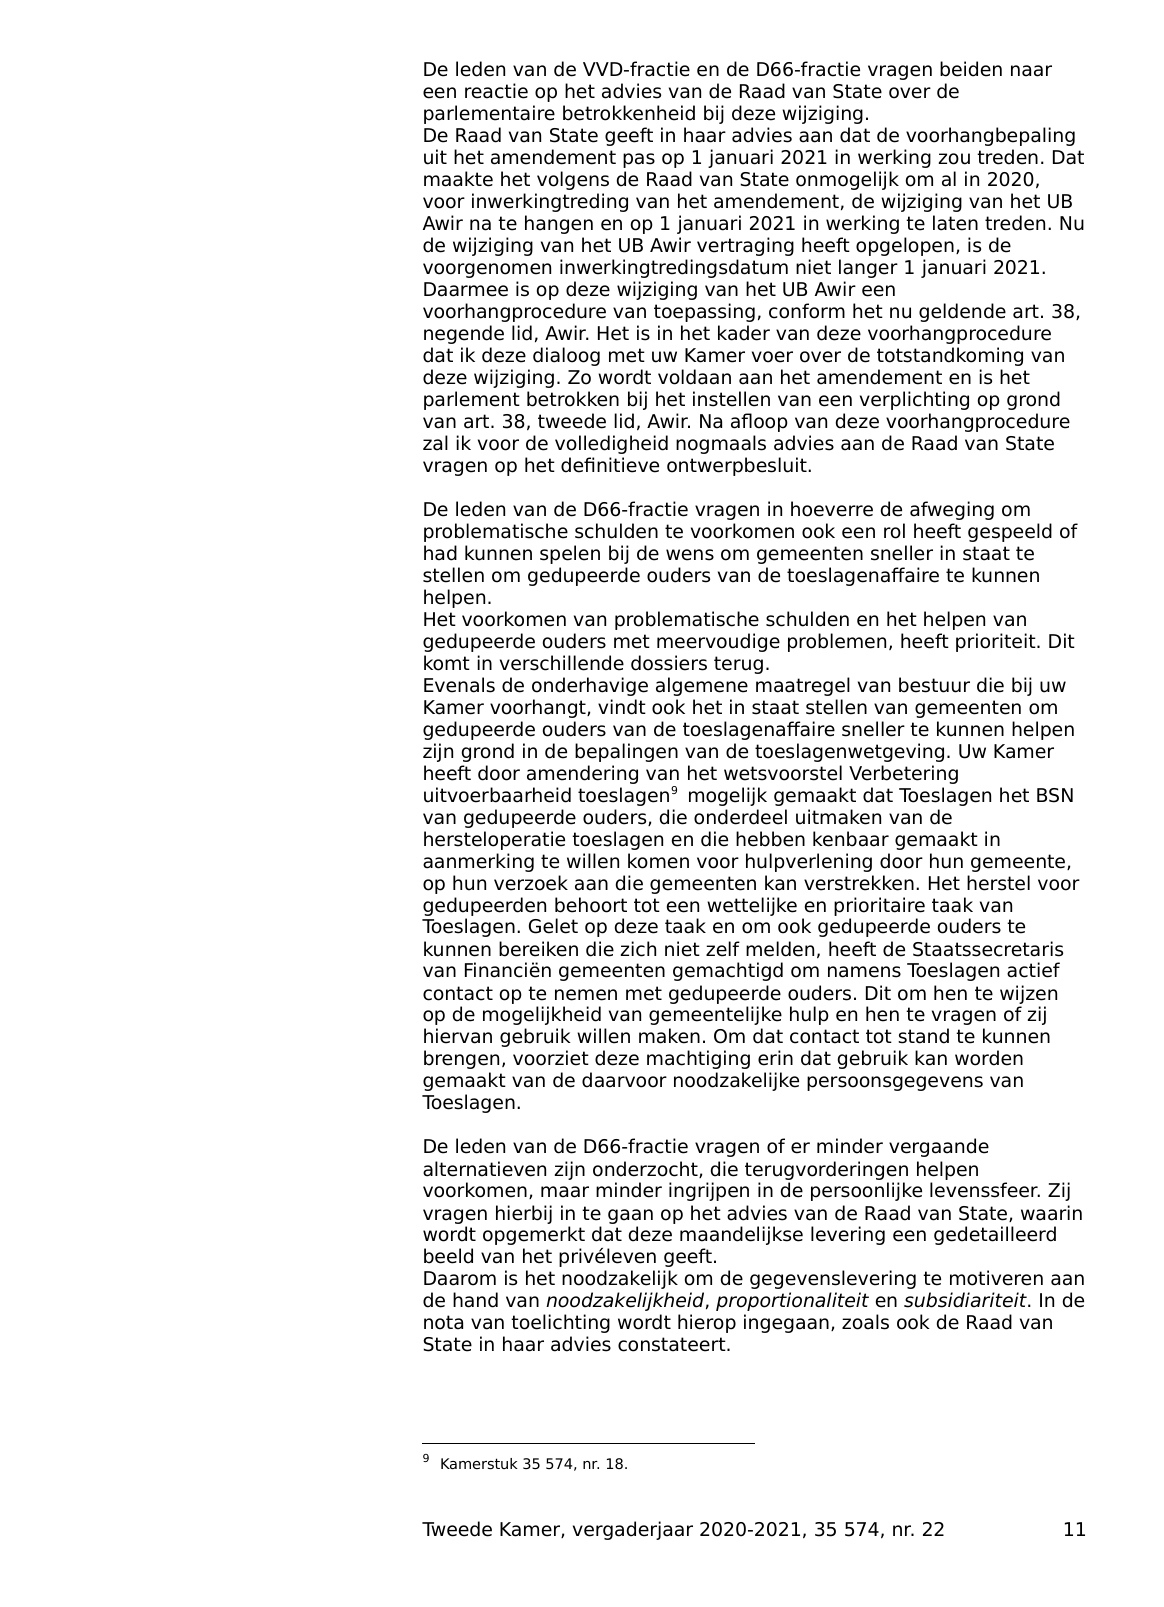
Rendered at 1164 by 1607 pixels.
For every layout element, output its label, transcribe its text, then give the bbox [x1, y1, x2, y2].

text De leden van de VVD-fractie en de D66-fractie vragen beiden naar een reactie op het advies van de Raad van State over de parlementaire betrokkenheid bij deze wijziging. [422, 59, 1087, 125]
text De leden van de D66-fractie vragen in hoeverre de afweging om problematische schulden te voorkomen ook een rol heeft gespeeld of had kunnen spelen bij de wens om gemeenten sneller in staat te stellen om gedupeerde ouders van de toeslagenaffaire te kunnen helpen. [422, 499, 1087, 609]
text Het voorkomen van problematische schulden en het helpen van gedupeerde ouders met meervoudige problemen, heeft prioriteit. Dit komt in verschillende dossiers terug. [422, 609, 1087, 675]
text Evenals de onderhavige algemene maatregel van bestuur die bij uw Kamer voorhangt, vindt ook het in staat stellen van gemeenten om gedupeerde ouders van de toeslagenaffaire sneller te kunnen helpen zijn grond in de bepalingen van de toeslagenwetgeving. Uw Kamer heeft door amendering van het wetsvoorstel Verbetering uitvoerbaarheid toeslagen mogelijk gemaakt dat Toeslagen het BSN van gedupeerde ouders, die onderdeel uitmaken van de hersteloperatie toeslagen en die hebben kenbaar gemaakt in aanmerking te willen komen voor hulpverlening door hun gemeente, op hun verzoek aan die gemeenten kan verstrekken. Het herstel voor gedupeerden behoort tot een wettelijke en prioritaire taak van Toeslagen. Gelet op deze taak en om ook gedupeerde ouders te kunnen bereiken die zich niet zelf melden, heeft de Staatssecretaris van Financiën gemeenten gemachtigd om namens Toeslagen actief contact op te nemen met gedupeerde ouders. Dit om hen te wijzen op de mogelijkheid van gemeentelijke hulp en hen te vragen of zij hiervan gebruik willen maken. Om dat contact tot stand te kunnen brengen, voorziet deze machtiging erin dat gebruik kan worden gemaakt van de daarvoor noodzakelijke persoonsgegevens van Toeslagen. [422, 675, 1087, 1114]
text De Raad van State geeft in haar advies aan dat de voorhangbepaling uit het amendement pas op 1 januari 2021 in werking zou treden. Dat maakte het volgens de Raad van State onmogelijk om al in 2020, voor inwerkingtreding van het amendement, de wijziging van het UB Awir na te hangen en op 1 januari 2021 in werking te laten treden. Nu de wijziging van het UB Awir vertraging heeft opgelopen, is de voorgenomen inwerkingtredingsdatum niet langer 1 januari 2021. Daarmee is op deze wijziging van het UB Awir een voorhangprocedure van toepassing, conform het nu geldende art. 38, negende lid, Awir. Het is in het kader van deze voorhangprocedure dat ik deze dialoog met uw Kamer voer over de totstandkoming van deze wijziging. Zo wordt voldaan aan het amendement en is het parlement betrokken bij het instellen van een verplichting op grond van art. 38, tweede lid, Awir. Na afloop van deze voorhangprocedure zal ik voor de volledigheid nogmaals advies aan de Raad van State vragen op het definitieve ontwerpbesluit. [422, 125, 1087, 477]
text Kamerstuk 35 574, nr. 18. [422, 1452, 1087, 1474]
text Daarom is het noodzakelijk om de gegevenslevering te motiveren aan de hand van noodzakelijkheid, proportionaliteit en subsidiariteit. In de nota van toelichting wordt hierop ingegaan, zoals ook de Raad van State in haar advies constateert. [422, 1268, 1087, 1356]
text De leden van de D66-fractie vragen of er minder vergaande alternatieven zijn onderzocht, die terugvorderingen helpen voorkomen, maar minder ingrijpen in de persoonlijke levenssfeer. Zij vragen hierbij in te gaan op het advies van de Raad van State, waarin wordt opgemerkt dat deze maandelijkse levering een gedetailleerd beeld van het privéleven geeft. [422, 1136, 1087, 1268]
